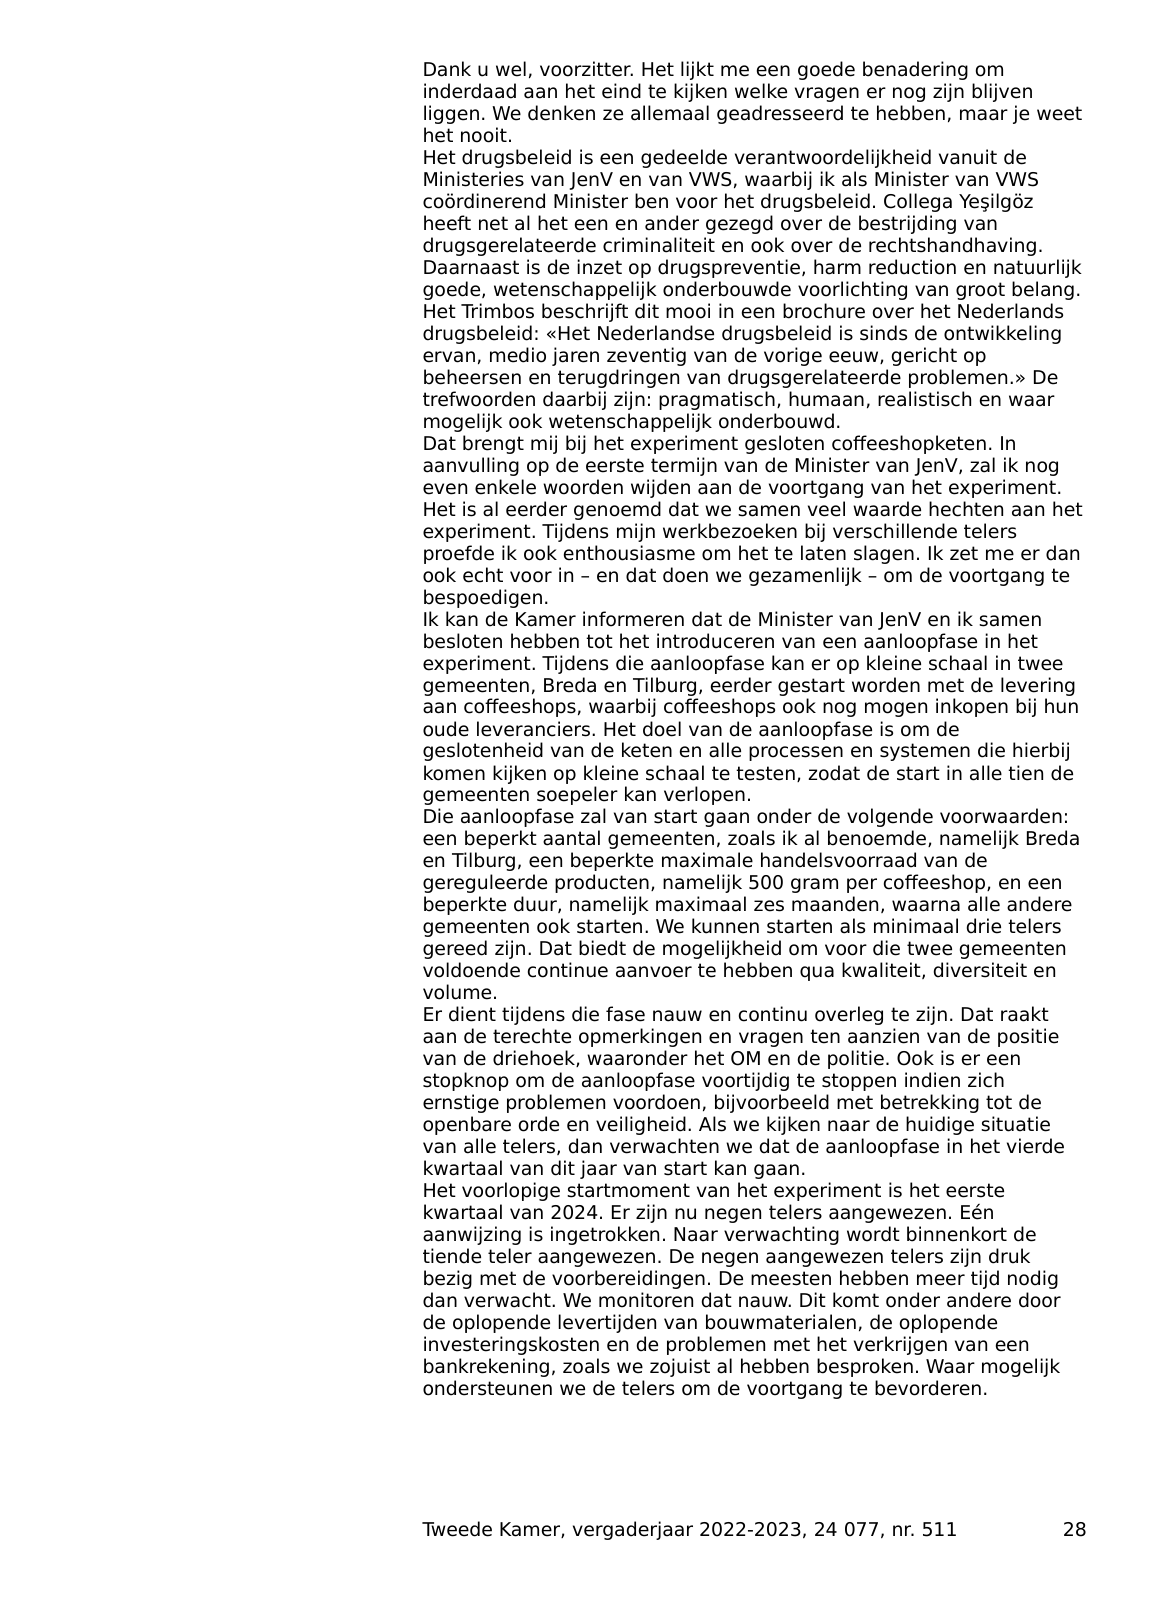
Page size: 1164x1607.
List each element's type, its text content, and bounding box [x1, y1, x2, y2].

text Dat brengt mij bij het experiment gesloten coffeeshopketen. In aanvulling op de eerste termijn van de Minister van JenV, zal ik nog even enkele woorden wijden aan de voortgang van het experiment. Het is al eerder genoemd dat we samen veel waarde hechten aan het experiment. Tijdens mijn werkbezoeken bij verschillende telers proefde ik ook enthousiasme om het te laten slagen. Ik zet me er dan ook echt voor in – en dat doen we gezamenlijk – om de voortgang te bespoedigen. [422, 433, 1087, 608]
text Het voorlopige startmoment van het experiment is het eerste kwartaal van 2024. Er zijn nu negen telers aangewezen. Eén aanwijzing is ingetrokken. Naar verwachting wordt binnenkort de tiende teler aangewezen. De negen aangewezen telers zijn druk bezig met de voorbereidingen. De meesten hebben meer tijd nodig dan verwacht. We monitoren dat nauw. Dit komt onder andere door de oplopende levertijden van bouwmaterialen, de oplopende investeringskosten en de problemen met het verkrijgen van een bankrekening, zoals we zojuist al hebben besproken. Waar mogelijk ondersteunen we de telers om de voortgang te bevorderen. [422, 1180, 1087, 1400]
text Er dient tijdens die fase nauw en continu overleg te zijn. Dat raakt aan de terechte opmerkingen en vragen ten aanzien van de positie van de driehoek, waaronder het OM en de politie. Ook is er een stopknop om de aanloopfase voortijdig te stoppen indien zich ernstige problemen voordoen, bijvoorbeeld met betrekking tot de openbare orde en veiligheid. Als we kijken naar de huidige situatie van alle telers, dan verwachten we dat de aanloopfase in het vierde kwartaal van dit jaar van start kan gaan. [422, 1004, 1087, 1180]
text Ik kan de Kamer informeren dat de Minister van JenV en ik samen besloten hebben tot het introduceren van een aanloopfase in het experiment. Tijdens die aanloopfase kan er op kleine schaal in twee gemeenten, Breda en Tilburg, eerder gestart worden met de levering aan coffeeshops, waarbij coffeeshops ook nog mogen inkopen bij hun oude leveranciers. Het doel van de aanloopfase is om de geslotenheid van de keten en alle processen en systemen die hierbij komen kijken op kleine schaal te testen, zodat de start in alle tien de gemeenten soepeler kan verlopen. [422, 608, 1087, 806]
text Het drugsbeleid is een gedeelde verantwoordelijkheid vanuit de Ministeries van JenV en van VWS, waarbij ik als Minister van VWS coördinerend Minister ben voor het drugsbeleid. Collega Yeşilgöz heeft net al het een en ander gezegd over de bestrijding van drugsgerelateerde criminaliteit en ook over de rechtshandhaving. Daarnaast is de inzet op drugspreventie, harm reduction en natuurlijk goede, wetenschappelijk onderbouwde voorlichting van groot belang. Het Trimbos beschrijft dit mooi in een brochure over het Nederlands drugsbeleid: «Het Nederlandse drugsbeleid is sinds de ontwikkeling ervan, medio jaren zeventig van de vorige eeuw, gericht op beheersen en terugdringen van drugsgerelateerde problemen.» De trefwoorden daarbij zijn: pragmatisch, humaan, realistisch en waar mogelijk ook wetenschappelijk onderbouwd. [422, 147, 1087, 433]
text Die aanloopfase zal van start gaan onder de volgende voorwaarden: een beperkt aantal gemeenten, zoals ik al benoemde, namelijk Breda en Tilburg, een beperkte maximale handelsvoorraad van de gereguleerde producten, namelijk 500 gram per coffeeshop, en een beperkte duur, namelijk maximaal zes maanden, waarna alle andere gemeenten ook starten. We kunnen starten als minimaal drie telers gereed zijn. Dat biedt de mogelijkheid om voor die twee gemeenten voldoende continue aanvoer te hebben qua kwaliteit, diversiteit en volume. [422, 806, 1087, 1004]
text Dank u wel, voorzitter. Het lijkt me een goede benadering om inderdaad aan het eind te kijken welke vragen er nog zijn blijven liggen. We denken ze allemaal geadresseerd te hebben, maar je weet het nooit. [422, 59, 1087, 147]
